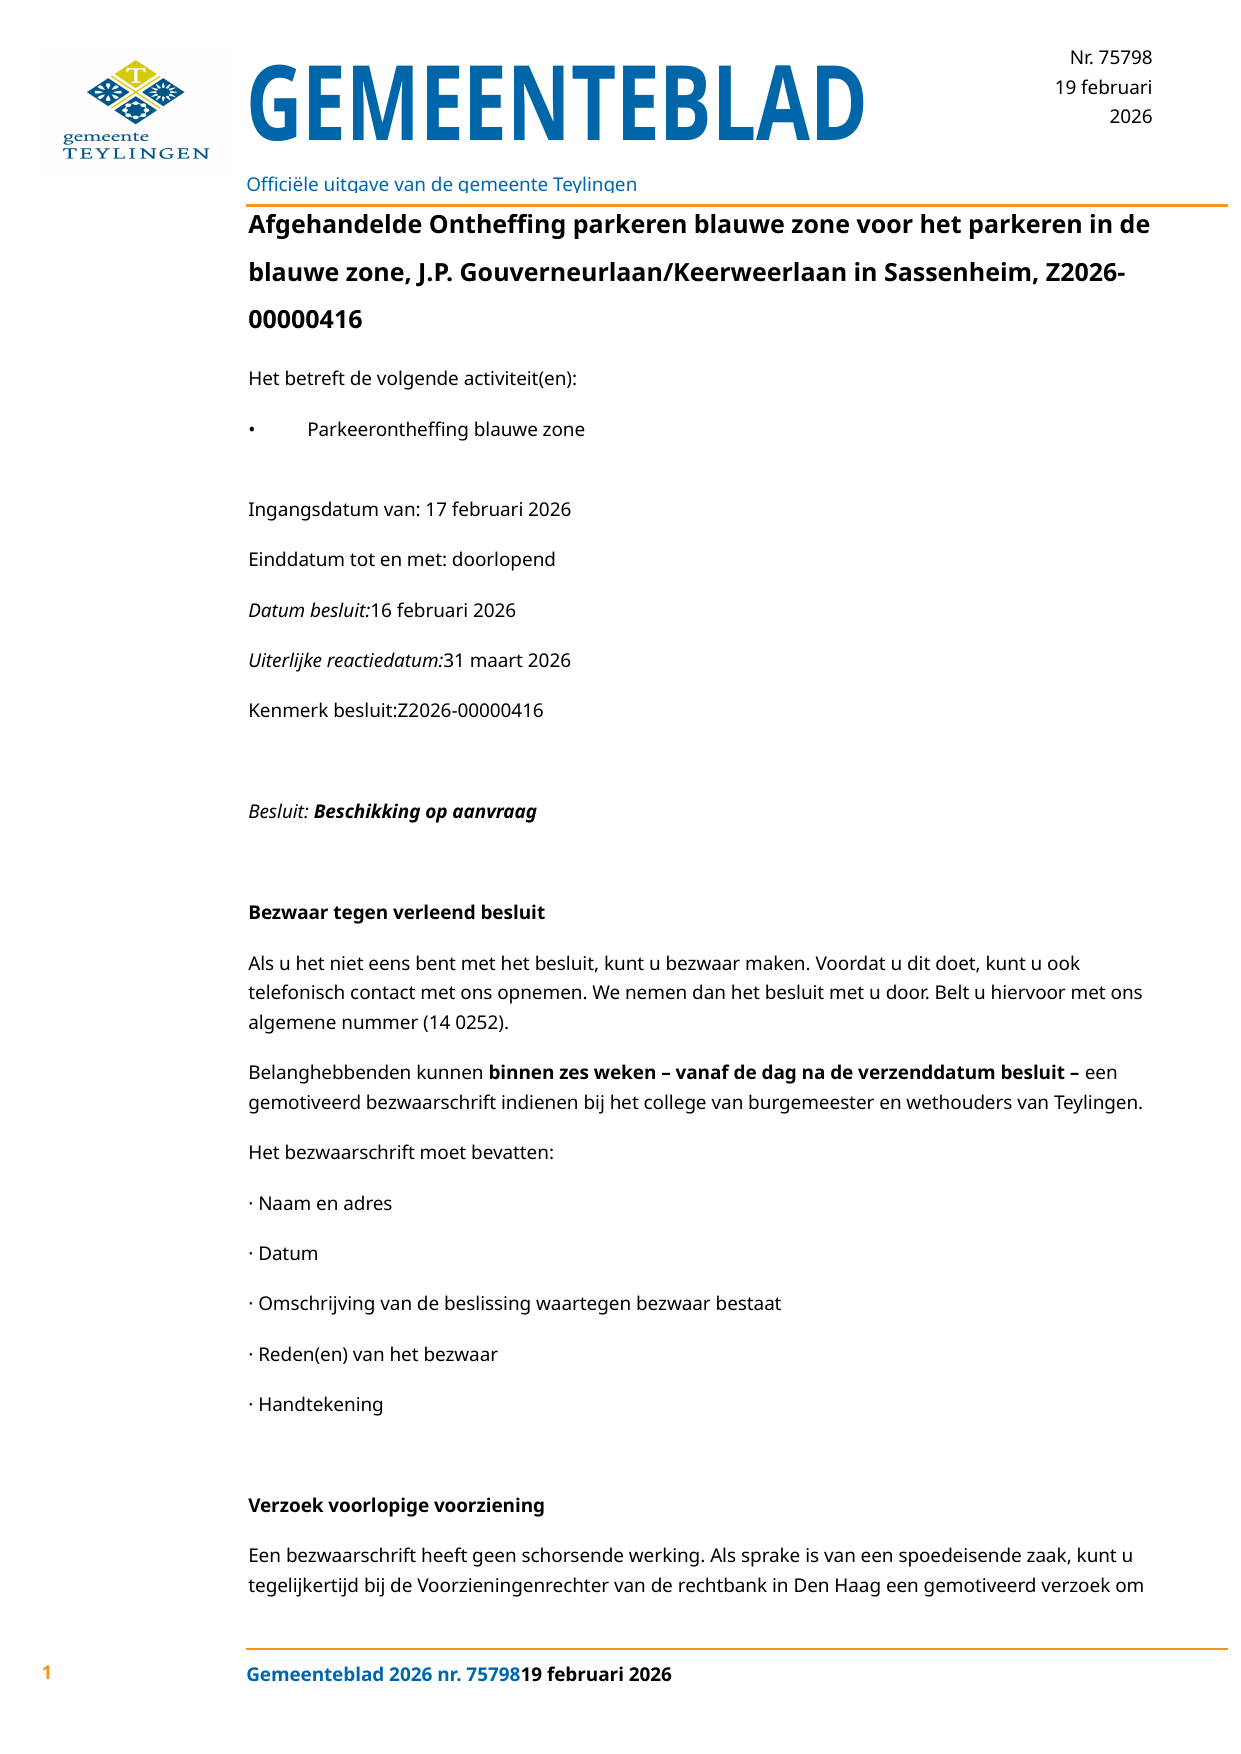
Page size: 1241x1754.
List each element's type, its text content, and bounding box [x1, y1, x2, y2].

text Afgehandelde Ontheffing parkeren blauwe zone voor het parkeren in de blauwe zone, J.P. Gouverneurlaan/Keerweerlaan in Sassenheim, Z2026-00000416 [248, 207, 1152, 336]
text Een bezwaarschrift heeft geen schorsende werking. Als sprake is van een spoedeisende zaak, kunt u tegelijkertijd bij de Voorzieningenrechter van de rechtbank in Den Haag een gemotiveerd verzoek om [248, 1543, 1152, 1598]
text · Reden(en) van het bezwaar [248, 1341, 1152, 1367]
text Kenmerk besluit:Z2026-00000416 [248, 698, 1152, 723]
text Het bezwaarschrift moet bevatten: [248, 1139, 1152, 1165]
text Besluit: Beschikking op aanvraag [248, 798, 1152, 824]
text · Naam en adres [248, 1190, 1152, 1215]
text Belanghebbenden kunnen binnen zes weken – vanaf de dag na de verzenddatum besluit – een gemotiveerd bezwaarschrift indienen bij het college van burgemeester en wethouders van Teylingen. [248, 1059, 1152, 1114]
picture [41, 47, 231, 172]
text Uiterlijke reactiedatum:31 maart 2026 [248, 647, 1152, 673]
text Verzoek voorlopige voorziening [248, 1492, 1152, 1518]
list Parkeerontheffing blauwe zone [248, 416, 1152, 442]
text · Datum [248, 1240, 1152, 1266]
text Bezwaar tegen verleend besluit [248, 899, 1152, 925]
text Het betreft de volgende activiteit(en): [248, 366, 1152, 391]
text · Omschrijving van de beslissing waartegen bezwaar bestaat [248, 1291, 1152, 1316]
text · Handtekening [248, 1391, 1152, 1417]
text Datum besluit:16 februari 2026 [248, 597, 1152, 622]
text Ingangsdatum van: 17 februari 2026 [248, 496, 1152, 522]
text Als u het niet eens bent met het besluit, kunt u bezwaar maken. Voordat u dit doet, kunt u ook telefonisch contact met ons opnemen. We nemen dan het besluit met u door. Belt u hiervoor met ons algemene nummer (14 0252). [248, 950, 1152, 1034]
text Einddatum tot en met: doorlopend [248, 546, 1152, 572]
